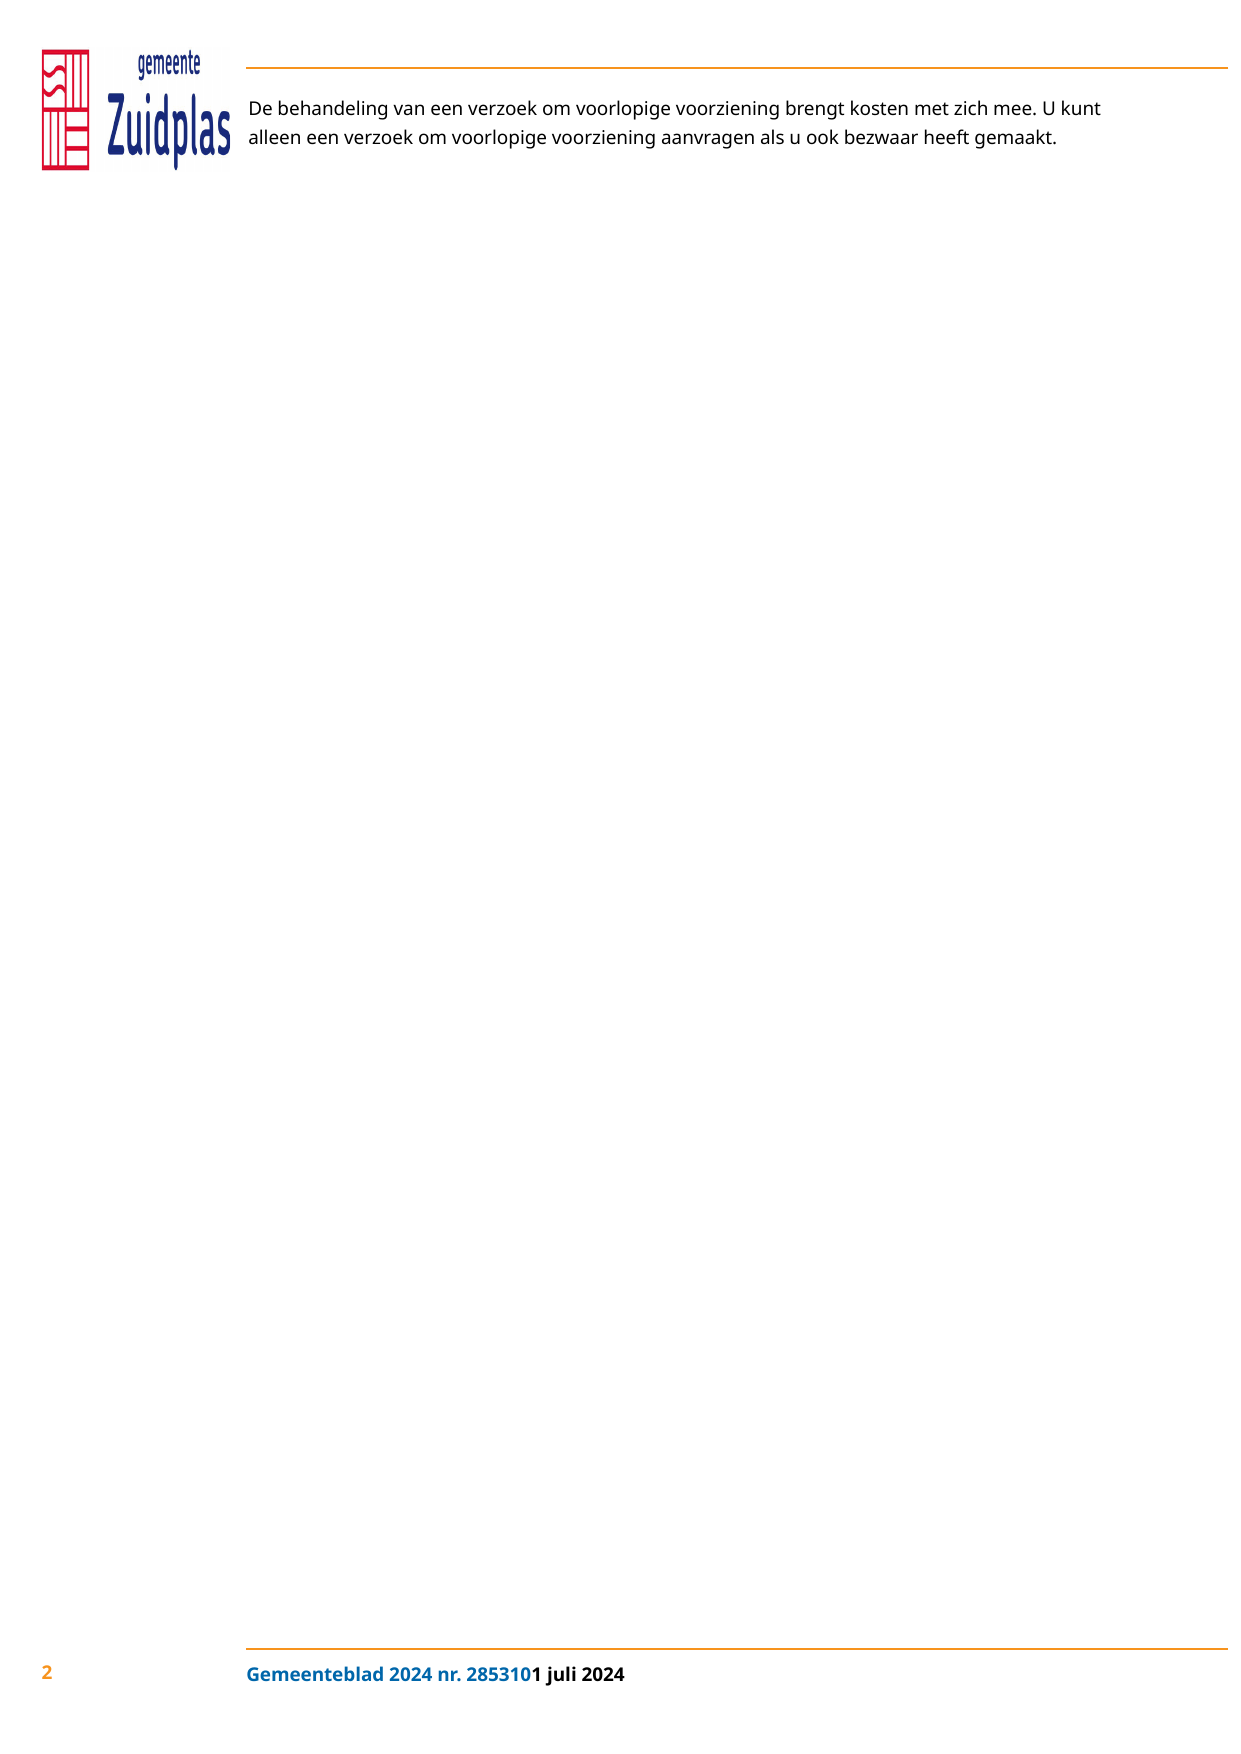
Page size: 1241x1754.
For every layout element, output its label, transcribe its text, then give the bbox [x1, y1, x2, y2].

picture [41, 47, 231, 172]
text De behandeling van een verzoek om voorlopige voorziening brengt kosten met zich mee. U kunt alleen een verzoek om voorlopige voorziening aanvragen als u ook bezwaar heeft gemaakt. [248, 95, 1152, 150]
